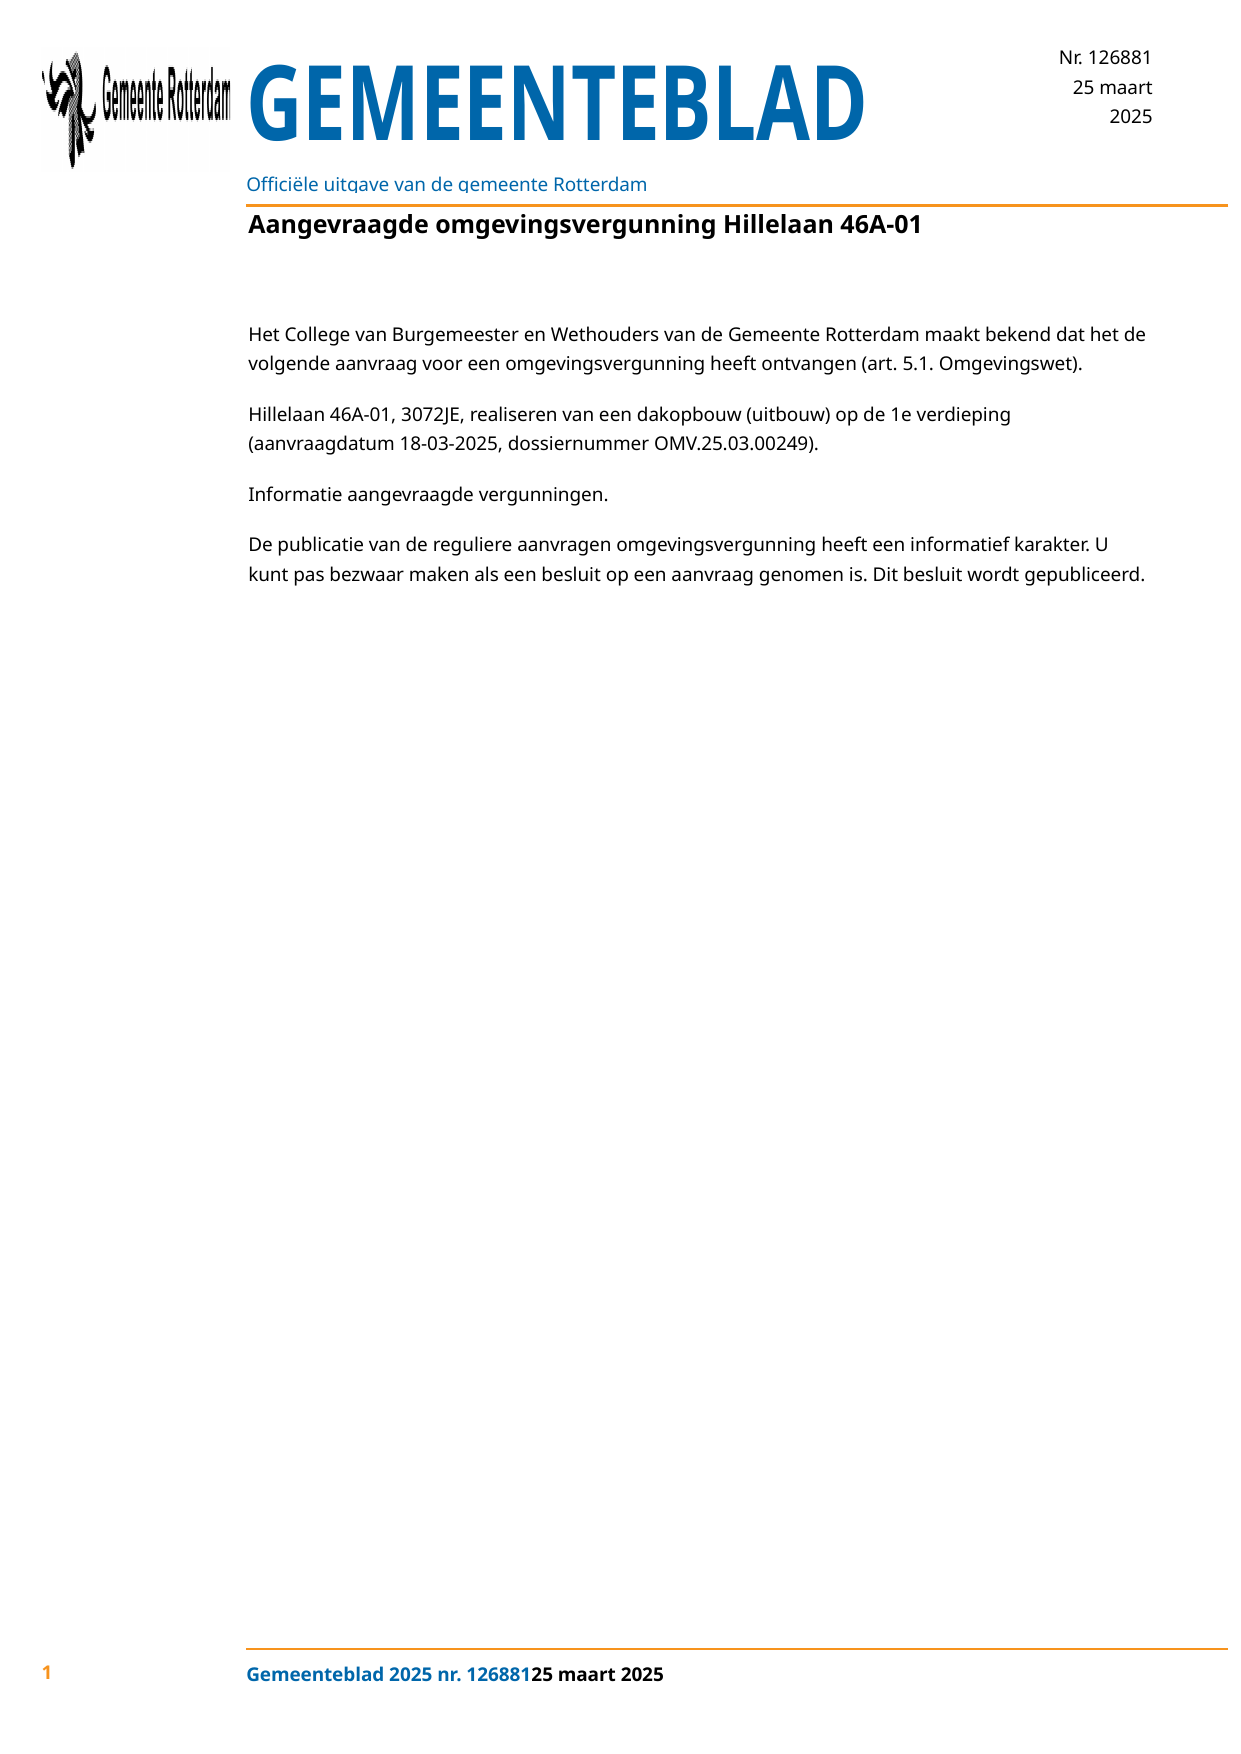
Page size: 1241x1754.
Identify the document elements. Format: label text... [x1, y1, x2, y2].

text Aangevraagde omgevingsvergunning Hillelaan 46A-01 [248, 207, 1152, 241]
text Informatie aangevraagde vergunningen. [248, 481, 1152, 506]
text Hillelaan 46A-01, 3072JE, realiseren van een dakopbouw (uitbouw) op de 1e verdieping (aanvraagdatum 18-03-2025, dossiernummer OMV.25.03.00249). [248, 401, 1152, 456]
text Het College van Burgemeester en Wethouders van de Gemeente Rotterdam maakt bekend dat het de volgende aanvraag voor een omgevingsvergunning heeft ontvangen (art. 5.1. Omgevingswet). [248, 321, 1152, 376]
picture [41, 47, 231, 172]
text De publicatie van de reguliere aanvragen omgevingsvergunning heeft een informatief karakter. U kunt pas bezwaar maken als een besluit op een aanvraag genomen is. Dit besluit wordt gepubliceerd. [248, 531, 1152, 586]
